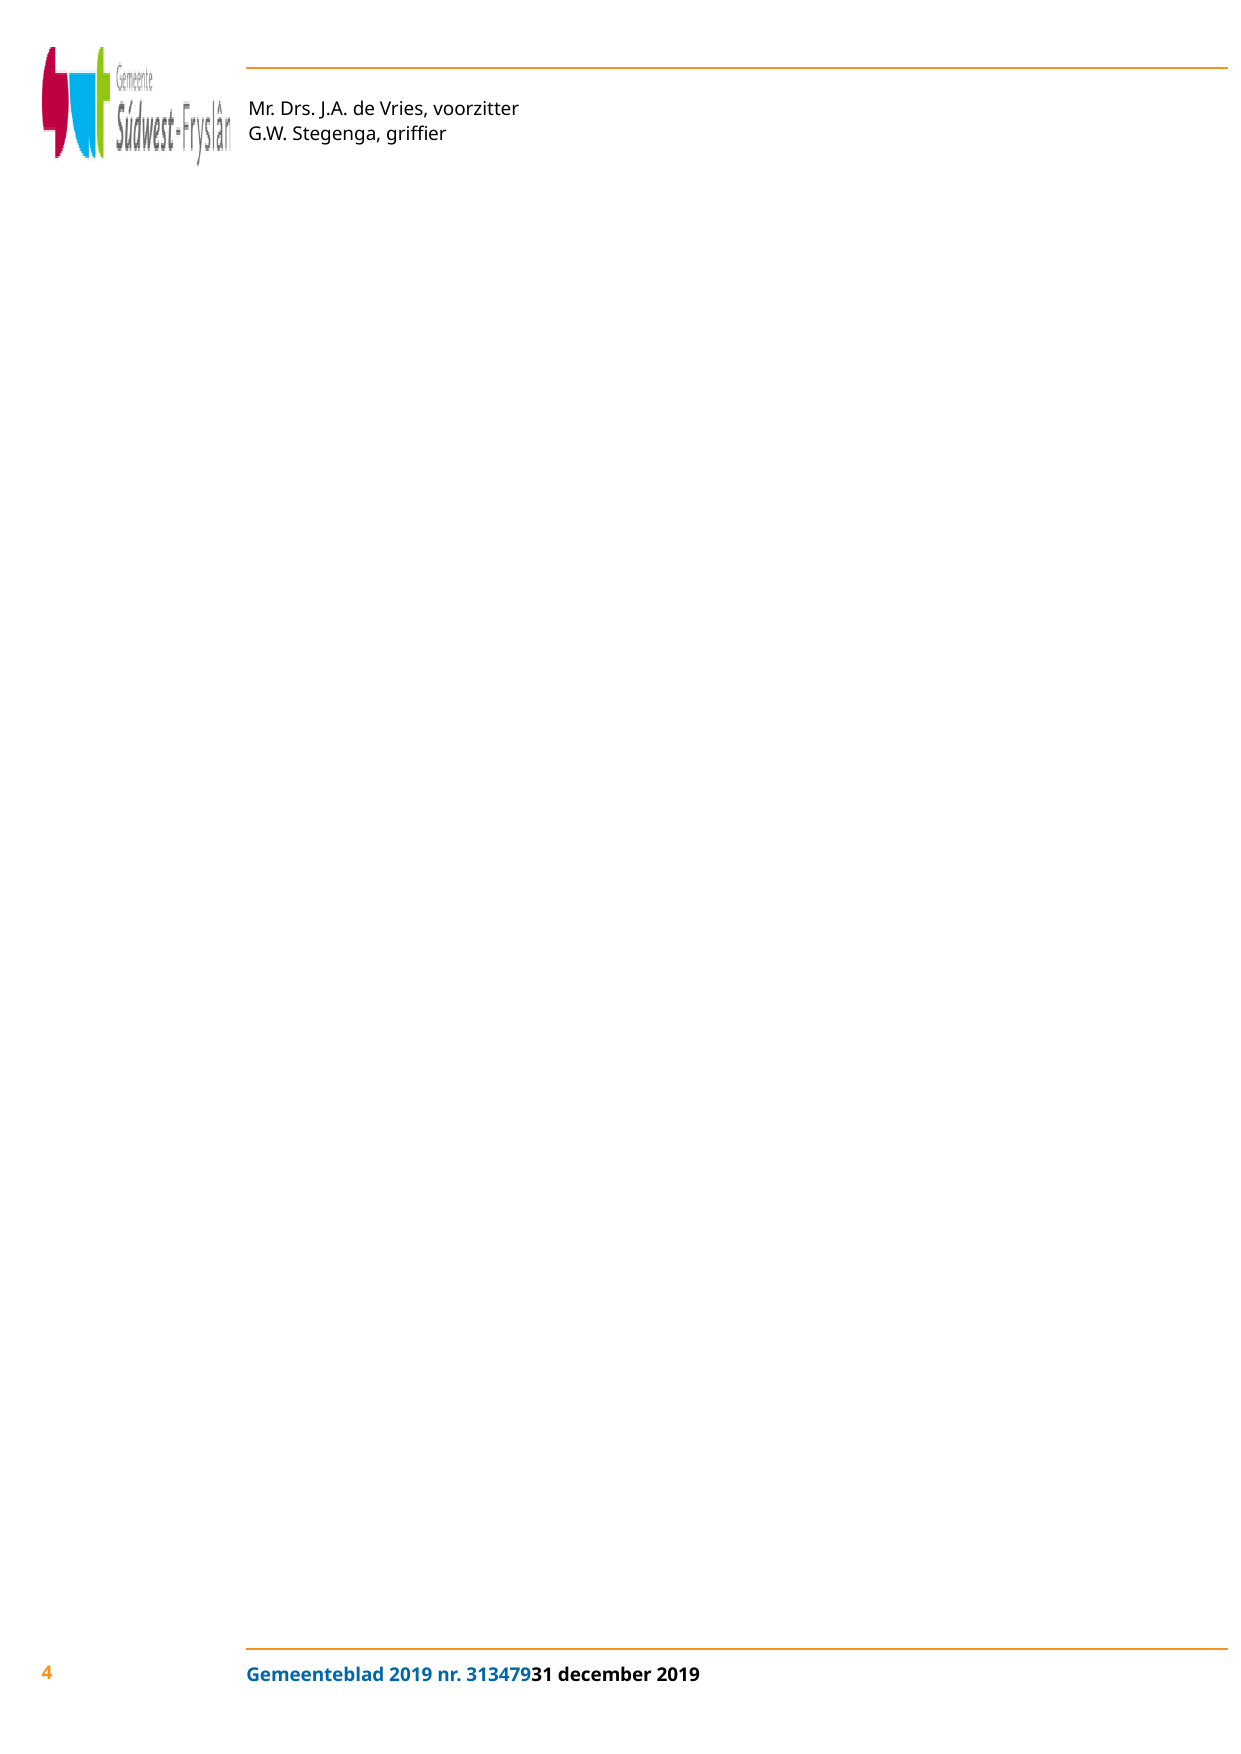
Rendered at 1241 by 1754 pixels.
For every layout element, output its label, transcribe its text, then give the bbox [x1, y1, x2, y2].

text Mr. Drs. J.A. de Vries, voorzitter [248, 95, 1152, 121]
picture [41, 47, 231, 172]
text G.W. Stegenga, griffier [248, 121, 1152, 146]
